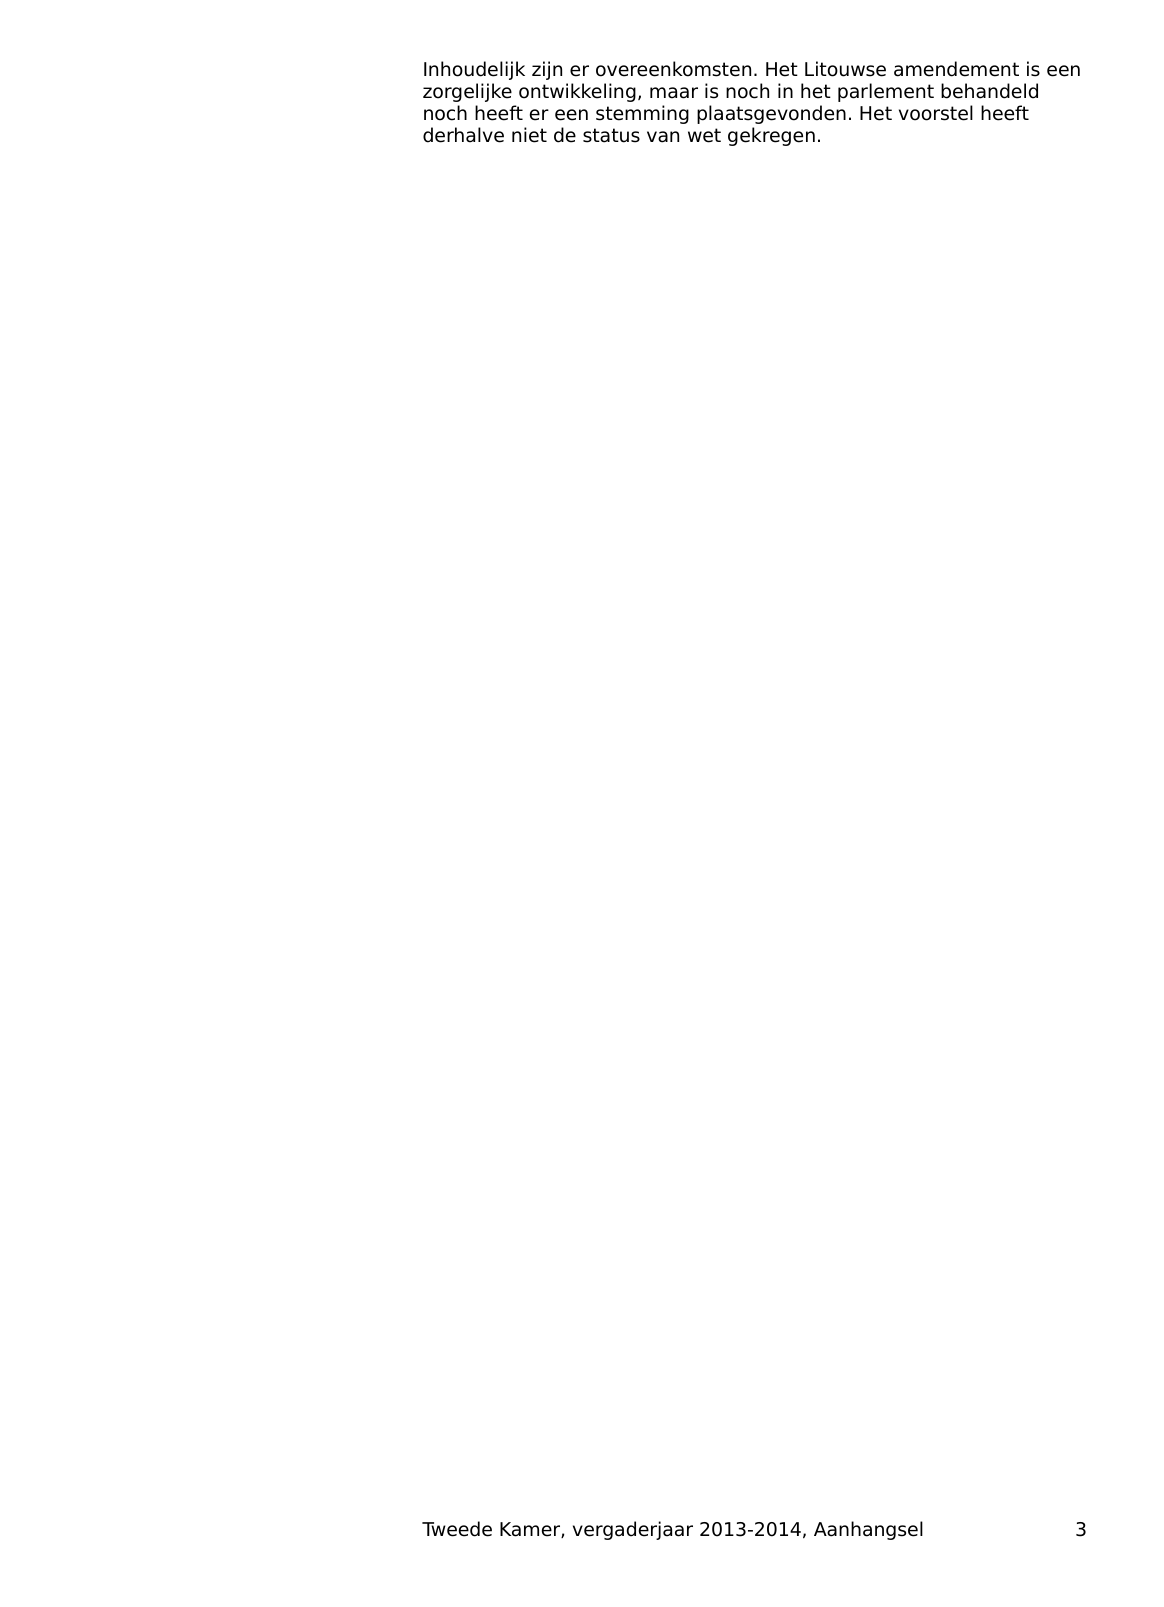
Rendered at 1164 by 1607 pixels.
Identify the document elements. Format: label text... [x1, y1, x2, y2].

text Inhoudelijk zijn er overeenkomsten. Het Litouwse amendement is een zorgelijke ontwikkeling, maar is noch in het parlement behandeld noch heeft er een stemming plaatsgevonden. Het voorstel heeft derhalve niet de status van wet gekregen. [422, 59, 1087, 147]
